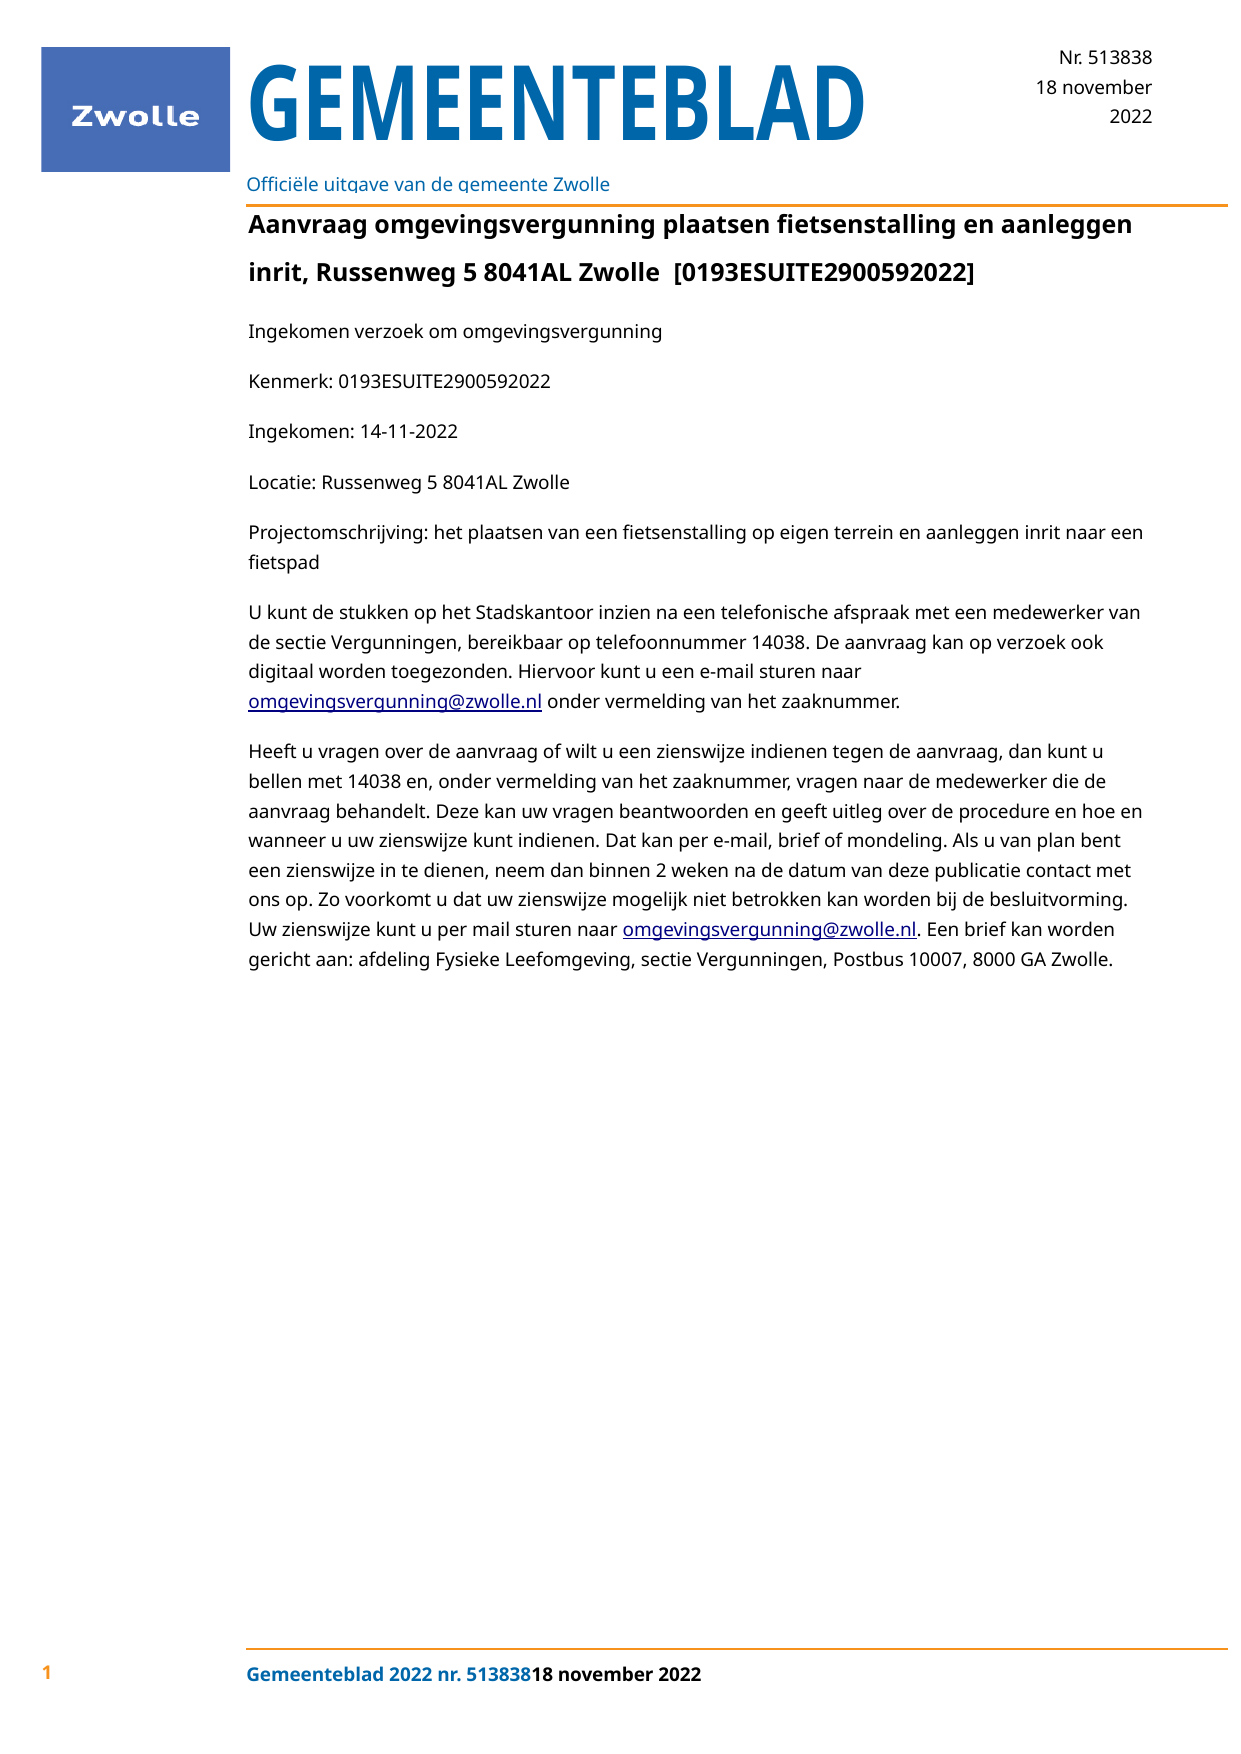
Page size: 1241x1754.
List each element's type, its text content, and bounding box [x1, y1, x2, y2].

text Kenmerk: 0193ESUITE2900592022 [248, 368, 1152, 394]
text Ingekomen verzoek om omgevingsvergunning [248, 318, 1152, 344]
text U kunt de stukken op het Stadskantoor inzien na een telefonische afspraak met een medewerker van de sectie Vergunningen, bereikbaar op telefoonnummer 14038. De aanvraag kan op verzoek ook digitaal worden toegezonden. Hiervoor kunt u een e-mail sturen naar omgevingsvergunning@zwolle.nl onder vermelding van het zaaknummer. [248, 599, 1152, 714]
text Locatie: Russenweg 5 8041AL Zwolle [248, 469, 1152, 495]
text Ingekomen: 14-11-2022 [248, 419, 1152, 444]
text Projectomschrijving: het plaatsen van een fietsenstalling op eigen terrein en aanleggen inrit naar een fietspad [248, 519, 1152, 575]
text Aanvraag omgevingsvergunning plaatsen fietsenstalling en aanleggen inrit, Russenweg 5 8041AL Zwolle [0193ESUITE2900592022] [248, 207, 1152, 288]
picture [41, 47, 231, 172]
text Heeft u vragen over de aanvraag of wilt u een zienswijze indienen tegen de aanvraag, dan kunt u bellen met 14038 en, onder vermelding van het zaaknummer, vragen naar de medewerker die de aanvraag behandelt. Deze kan uw vragen beantwoorden en geeft uitleg over de procedure en hoe en wanneer u uw zienswijze kunt indienen. Dat kan per e-mail, brief of mondeling. Als u van plan bent een zienswijze in te dienen, neem dan binnen 2 weken na de datum van deze publicatie contact met ons op. Zo voorkomt u dat uw zienswijze mogelijk niet betrokken kan worden bij de besluitvorming. Uw zienswijze kunt u per mail sturen naar omgevingsvergunning@zwolle.nl. Een brief kan worden gericht aan: afdeling Fysieke Leefomgeving, sectie Vergunningen, Postbus 10007, 8000 GA Zwolle. [248, 739, 1152, 972]
